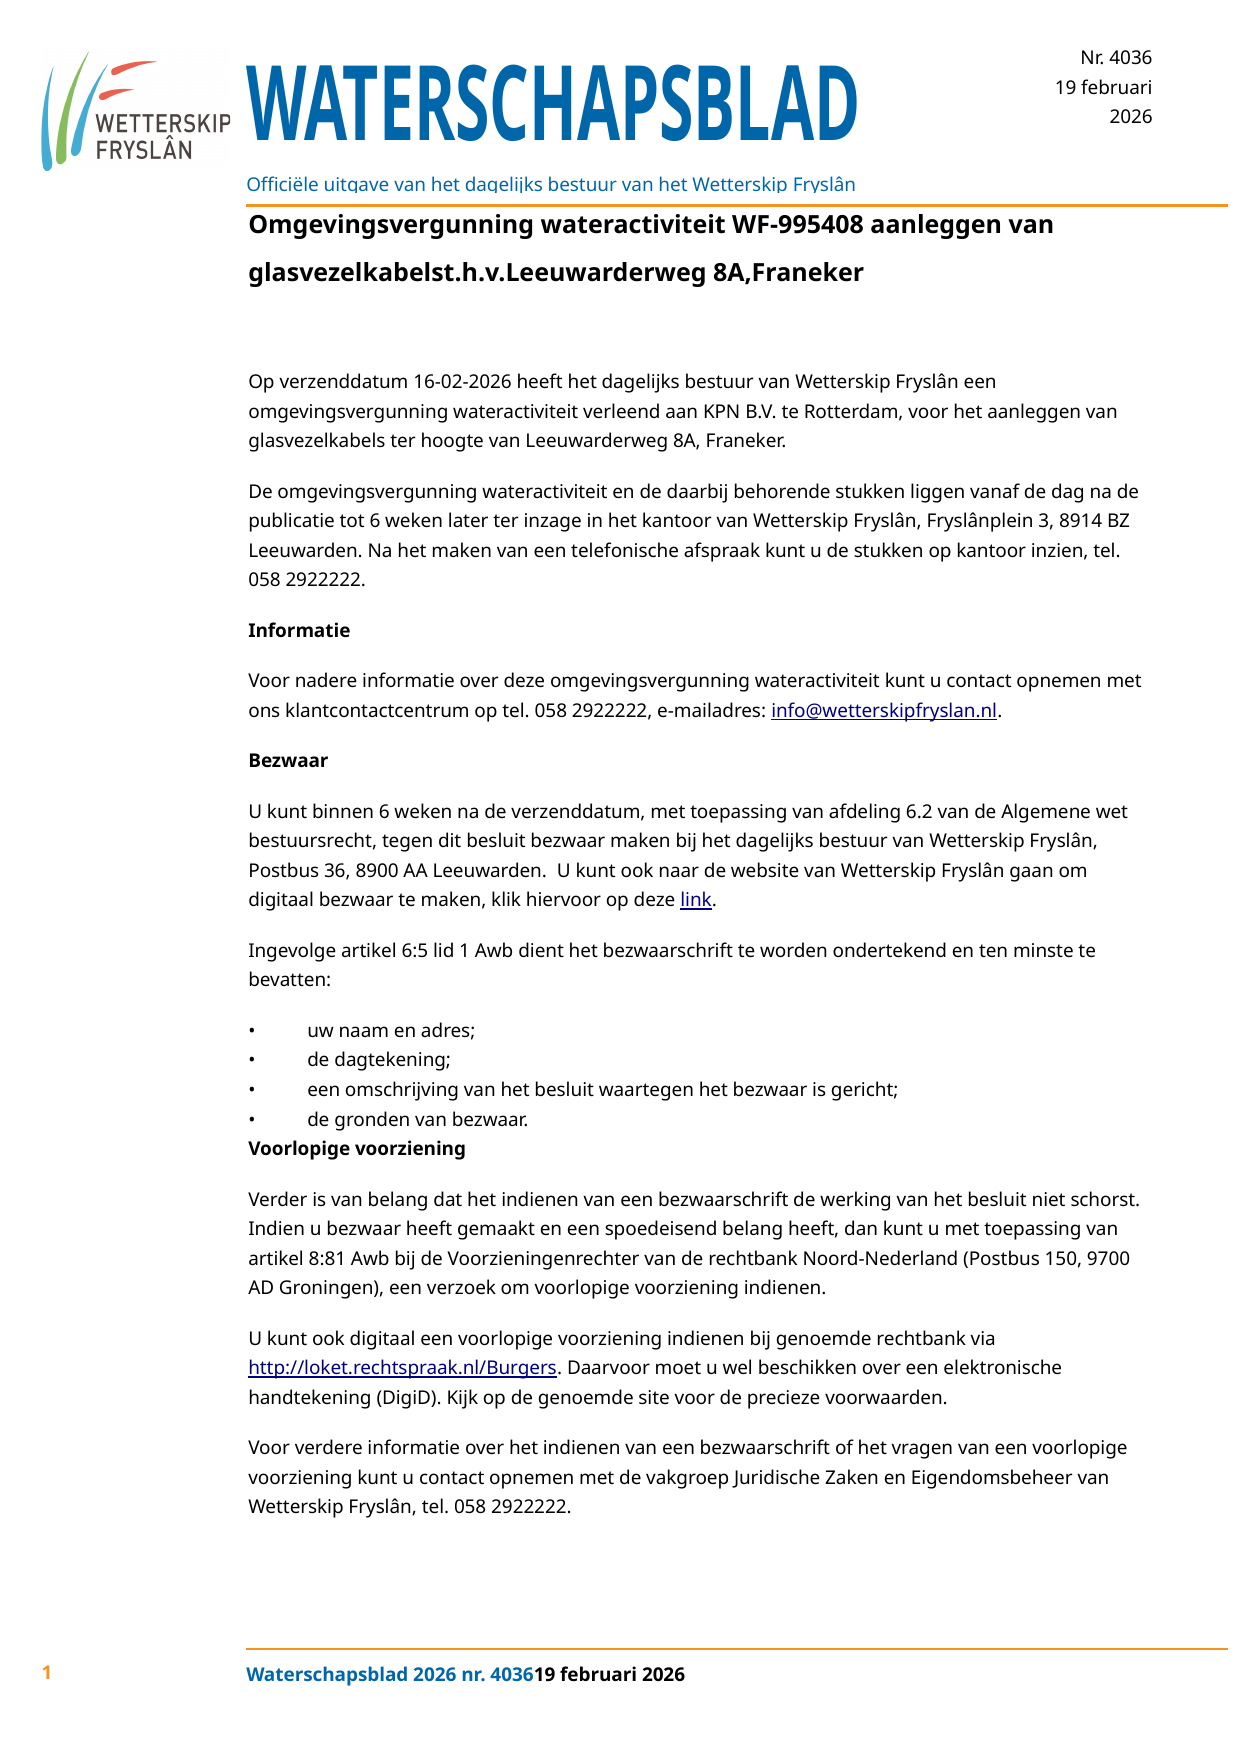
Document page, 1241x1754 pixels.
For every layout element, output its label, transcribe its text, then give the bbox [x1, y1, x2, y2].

text Omgevingsvergunning wateractiviteit WF-995408 aanleggen van glasvezelkabelst.h.v.Leeuwarderweg 8A,Franeker [248, 207, 1152, 288]
text Voor verdere informatie over het indienen van een bezwaarschrift of het vragen van een voorlopige voorziening kunt u contact opnemen met de vakgroep Juridische Zaken en Eigendomsbeheer van Wetterskip Fryslân, tel. 058 2922222. [248, 1434, 1152, 1519]
text Voor nadere informatie over deze omgevingsvergunning wateractiviteit kunt u contact opnemen met ons klantcontactcentrum op tel. 058 2922222, e-mailadres: info@wetterskipfryslan.nl. [248, 667, 1152, 723]
list uw naam en adres; [248, 1017, 1152, 1043]
picture [41, 47, 231, 172]
text Op verzenddatum 16-02-2026 heeft het dagelijks bestuur van Wetterskip Fryslân een omgevingsvergunning wateractiviteit verleend aan KPN B.V. te Rotterdam, voor het aanleggen van glasvezelkabels ter hoogte van Leeuwarderweg 8A, Franeker. [248, 368, 1152, 453]
text U kunt ook digitaal een voorlopige voorziening indienen bij genoemde rechtbank via http://loket.rechtspraak.nl/Burgers. Daarvoor moet u wel beschikken over een elektronische handtekening (DigiD). Kijk op de genoemde site voor de precieze voorwaarden. [248, 1325, 1152, 1410]
text De omgevingsvergunning wateractiviteit en de daarbij behorende stukken liggen vanaf de dag na de publicatie tot 6 weken later ter inzage in het kantoor van Wetterskip Fryslân, Fryslânplein 3, 8914 BZ Leeuwarden. Na het maken van een telefonische afspraak kunt u de stukken op kantoor inzien, tel. 058 2922222. [248, 478, 1152, 592]
text Verder is van belang dat het indienen van een bezwaarschrift de werking van het besluit niet schorst. Indien u bezwaar heeft gemaakt en een spoedeisend belang heeft, dan kunt u met toepassing van artikel 8:81 Awb bij de Voorzieningenrechter van de rechtbank Noord-Nederland (Postbus 150, 9700 AD Groningen), een verzoek om voorlopige voorziening indienen. [248, 1186, 1152, 1300]
text Ingevolge artikel 6:5 lid 1 Awb dient het bezwaarschrift te worden ondertekend en ten minste te bevatten: [248, 937, 1152, 992]
text Bezwaar [248, 747, 1152, 773]
text Voorlopige voorziening [248, 1135, 1152, 1161]
text Informatie [248, 617, 1152, 643]
text U kunt binnen 6 weken na de verzenddatum, met toepassing van afdeling 6.2 van de Algemene wet bestuursrecht, tegen dit besluit bezwaar maken bij het dagelijks bestuur van Wetterskip Fryslân, Postbus 36, 8900 AA Leeuwarden. U kunt ook naar de website van Wetterskip Fryslân gaan om digitaal bezwaar te maken, klik hiervoor op deze link. [248, 798, 1152, 912]
list de gronden van bezwaar. [248, 1106, 1152, 1132]
list een omschrijving van het besluit waartegen het bezwaar is gericht; [248, 1076, 1152, 1102]
list de dagtekening; [248, 1047, 1152, 1072]
